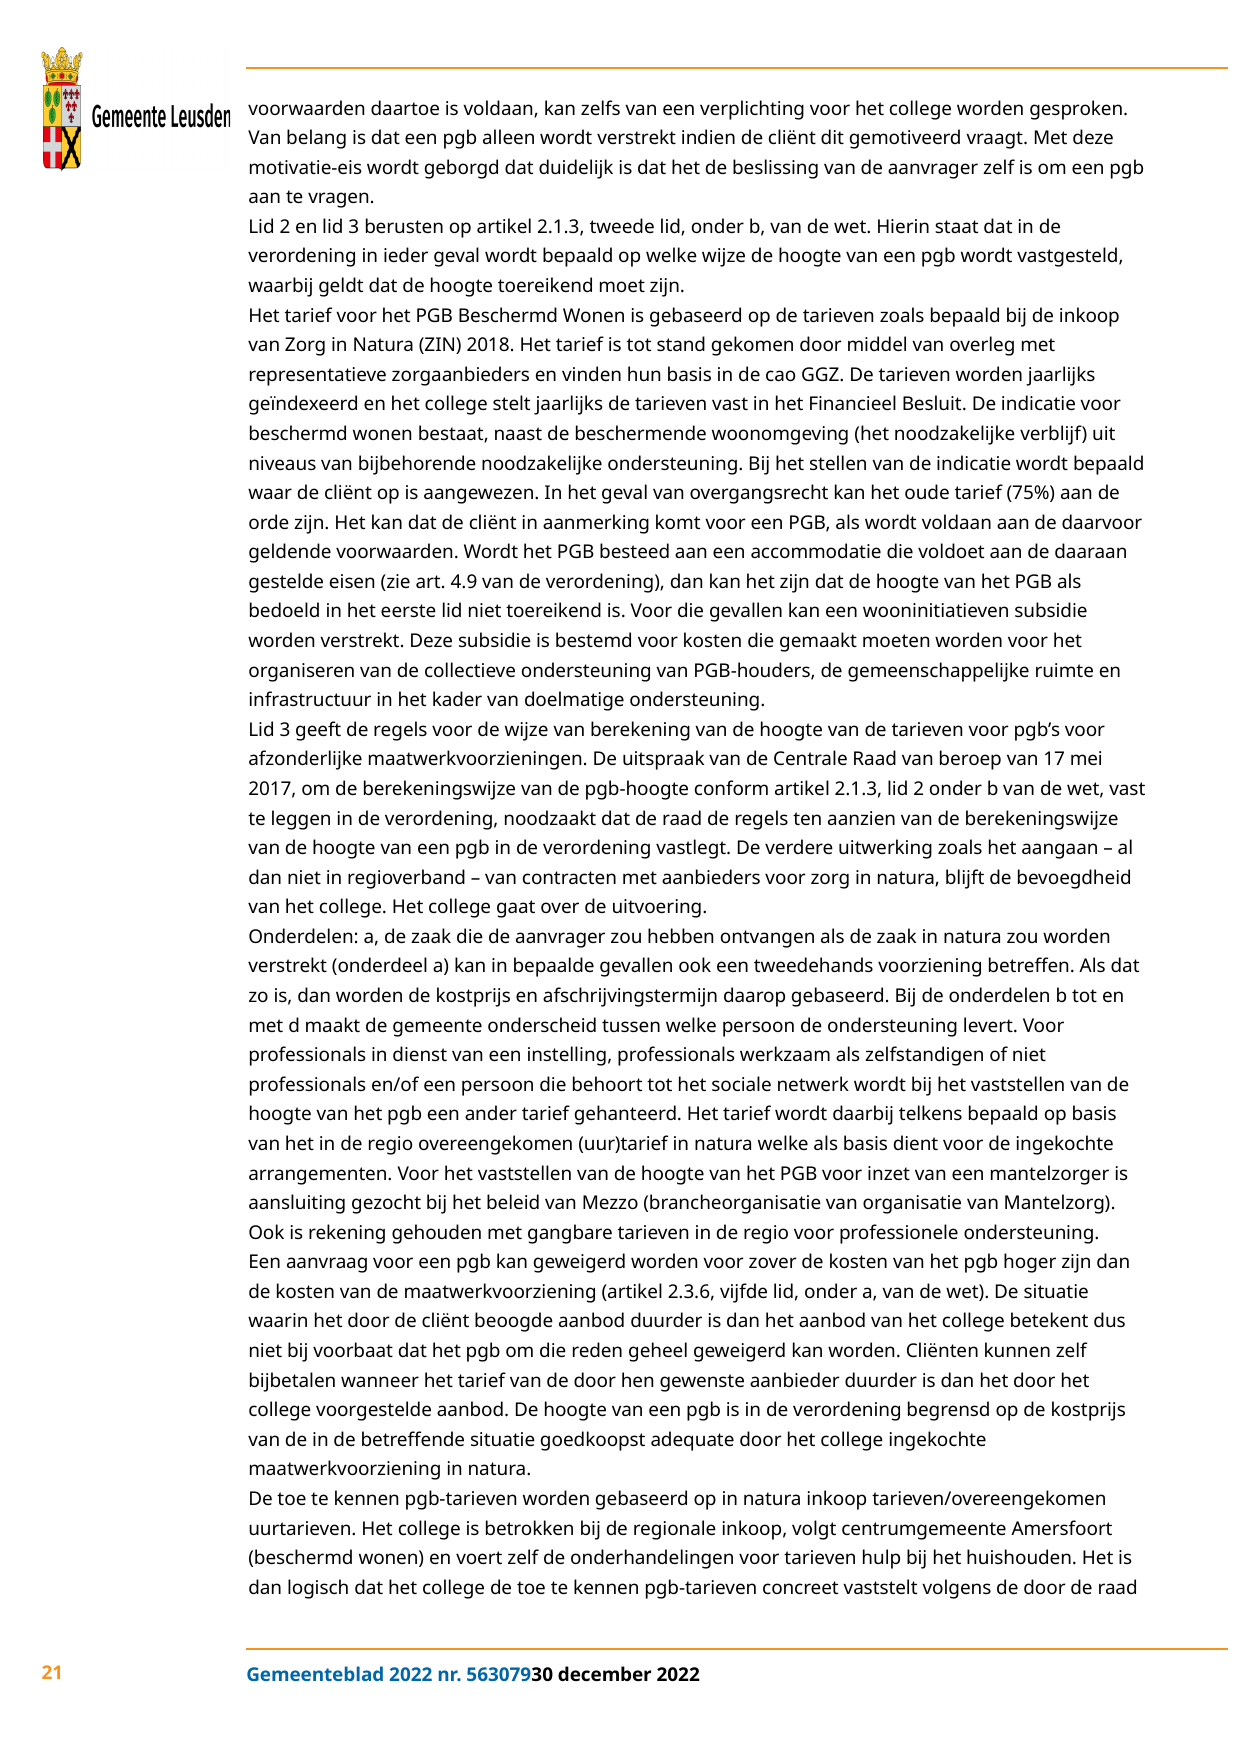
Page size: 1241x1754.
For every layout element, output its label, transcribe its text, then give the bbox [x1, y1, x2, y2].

text Lid 2 en lid 3 berusten op artikel 2.1.3, tweede lid, onder b, van de wet. Hierin staat dat in de verordening in ieder geval wordt bepaald op welke wijze de hoogte van een pgb wordt vastgesteld, waarbij geldt dat de hoogte toereikend moet zijn. [248, 213, 1152, 298]
text Onderdelen: a, de zaak die de aanvrager zou hebben ontvangen als de zaak in natura zou worden verstrekt (onderdeel a) kan in bepaalde gevallen ook een tweedehands voorziening betreffen. Als dat zo is, dan worden de kostprijs en afschrijvingstermijn daarop gebaseerd. Bij de onderdelen b tot en met d maakt de gemeente onderscheid tussen welke persoon de ondersteuning levert. Voor professionals in dienst van een instelling, professionals werkzaam als zelfstandigen of niet professionals en/of een persoon die behoort tot het sociale netwerk wordt bij het vaststellen van de hoogte van het pgb een ander tarief gehanteerd. Het tarief wordt daarbij telkens bepaald op basis van het in de regio overeengekomen (uur)tarief in natura welke als basis dient voor de ingekochte arrangementen. Voor het vaststellen van de hoogte van het PGB voor inzet van een mantelzorger is aansluiting gezocht bij het beleid van Mezzo (brancheorganisatie van organisatie van Mantelzorg). Ook is rekening gehouden met gangbare tarieven in de regio voor professionele ondersteuning. [248, 923, 1152, 1245]
text Het tarief voor het PGB Beschermd Wonen is gebaseerd op de tarieven zoals bepaald bij de inkoop van Zorg in Natura (ZIN) 2018. Het tarief is tot stand gekomen door middel van overleg met representatieve zorgaanbieders en vinden hun basis in de cao GGZ. De tarieven worden jaarlijks geïndexeerd en het college stelt jaarlijks de tarieven vast in het Financieel Besluit. De indicatie voor beschermd wonen bestaat, naast de beschermende woonomgeving (het noodzakelijke verblijf) uit niveaus van bijbehorende noodzakelijke ondersteuning. Bij het stellen van de indicatie wordt bepaald waar de cliënt op is aangewezen. In het geval van overgangsrecht kan het oude tarief (75%) aan de orde zijn. Het kan dat de cliënt in aanmerking komt voor een PGB, als wordt voldaan aan de daarvoor geldende voorwaarden. Wordt het PGB besteed aan een accommodatie die voldoet aan de daaraan gestelde eisen (zie art. 4.9 van de verordening), dan kan het zijn dat de hoogte van het PGB als bedoeld in het eerste lid niet toereikend is. Voor die gevallen kan een wooninitiatieven subsidie worden verstrekt. Deze subsidie is bestemd voor kosten die gemaakt moeten worden voor het organiseren van de collectieve ondersteuning van PGB-houders, de gemeenschappelijke ruimte en infrastructuur in het kader van doelmatige ondersteuning. [248, 302, 1152, 712]
picture [41, 47, 231, 172]
text Lid 3 geeft de regels voor de wijze van berekening van de hoogte van de tarieven voor pgb’s voor afzonderlijke maatwerkvoorzieningen. De uitspraak van de Centrale Raad van beroep van 17 mei 2017, om de berekeningswijze van de pgb-hoogte conform artikel 2.1.3, lid 2 onder b van de wet, vast te leggen in de verordening, noodzaakt dat de raad de regels ten aanzien van de berekeningswijze van de hoogte van een pgb in de verordening vastlegt. De verdere uitwerking zoals het aangaan – al dan niet in regioverband – van contracten met aanbieders voor zorg in natura, blijft de bevoegdheid van het college. Het college gaat over de uitvoering. [248, 716, 1152, 919]
text De toe te kennen pgb-tarieven worden gebaseerd op in natura inkoop tarieven/overeengekomen uurtarieven. Het college is betrokken bij de regionale inkoop, volgt centrumgemeente Amersfoort (beschermd wonen) en voert zelf de onderhandelingen voor tarieven hulp bij het huishouden. Het is dan logisch dat het college de toe te kennen pgb-tarieven concreet vaststelt volgens de door de raad [248, 1485, 1152, 1600]
text voorwaarden daartoe is voldaan, kan zelfs van een verplichting voor het college worden gesproken. Van belang is dat een pgb alleen wordt verstrekt indien de cliënt dit gemotiveerd vraagt. Met deze motivatie-eis wordt geborgd dat duidelijk is dat het de beslissing van de aanvrager zelf is om een pgb aan te vragen. [248, 95, 1152, 209]
text Een aanvraag voor een pgb kan geweigerd worden voor zover de kosten van het pgb hoger zijn dan de kosten van de maatwerkvoorziening (artikel 2.3.6, vijfde lid, onder a, van de wet). De situatie waarin het door de cliënt beoogde aanbod duurder is dan het aanbod van het college betekent dus niet bij voorbaat dat het pgb om die reden geheel geweigerd kan worden. Cliënten kunnen zelf bijbetalen wanneer het tarief van de door hen gewenste aanbieder duurder is dan het door het college voorgestelde aanbod. De hoogte van een pgb is in de verordening begrensd op de kostprijs van de in de betreffende situatie goedkoopst adequate door het college ingekochte maatwerkvoorziening in natura. [248, 1248, 1152, 1481]
